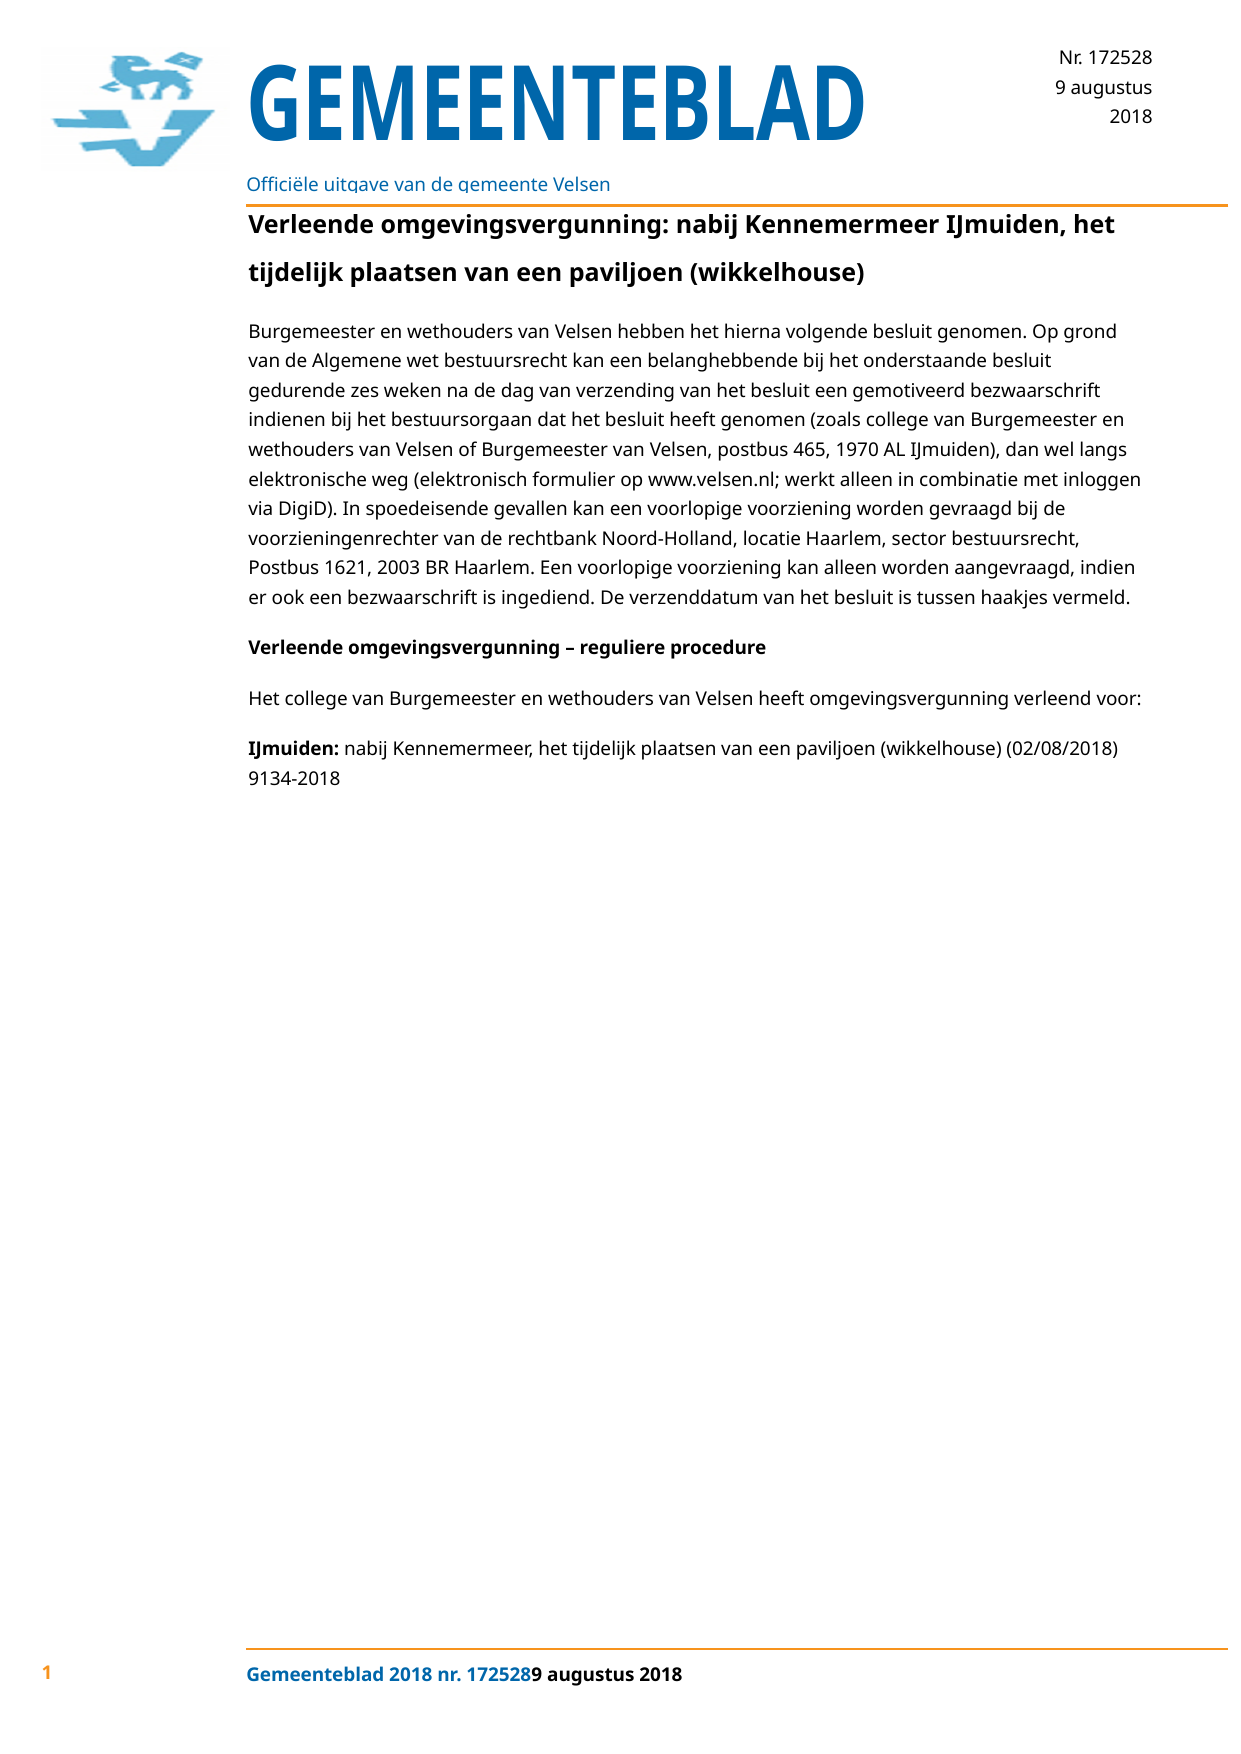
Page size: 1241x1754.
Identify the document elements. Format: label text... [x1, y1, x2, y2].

text Het college van Burgemeester en wethouders van Velsen heeft omgevingsvergunning verleend voor: [248, 685, 1152, 711]
picture [41, 47, 231, 172]
text IJmuiden: nabij Kennemermeer, het tijdelijk plaatsen van een paviljoen (wikkelhouse) (02/08/2018) 9134-2018 [248, 735, 1152, 791]
text Verleende omgevingsvergunning – reguliere procedure [248, 634, 1152, 660]
text Verleende omgevingsvergunning: nabij Kennemermeer IJmuiden, het tijdelijk plaatsen van een paviljoen (wikkelhouse) [248, 207, 1152, 288]
text Burgemeester en wethouders van Velsen hebben het hierna volgende besluit genomen. Op grond van de Algemene wet bestuursrecht kan een belanghebbende bij het onderstaande besluit gedurende zes weken na de dag van verzending van het besluit een gemotiveerd bezwaarschrift indienen bij het bestuursorgaan dat het besluit heeft genomen (zoals college van Burgemeester en wethouders van Velsen of Burgemeester van Velsen, postbus 465, 1970 AL IJmuiden), dan wel langs elektronische weg (elektronisch formulier op www.velsen.nl; werkt alleen in combinatie met inloggen via DigiD). In spoedeisende gevallen kan een voorlopige voorziening worden gevraagd bij de voorzieningenrechter van de rechtbank Noord-Holland, locatie Haarlem, sector bestuursrecht, Postbus 1621, 2003 BR Haarlem. Een voorlopige voorziening kan alleen worden aangevraagd, indien er ook een bezwaarschrift is ingediend. De verzenddatum van het besluit is tussen haakjes vermeld. [248, 318, 1152, 610]
